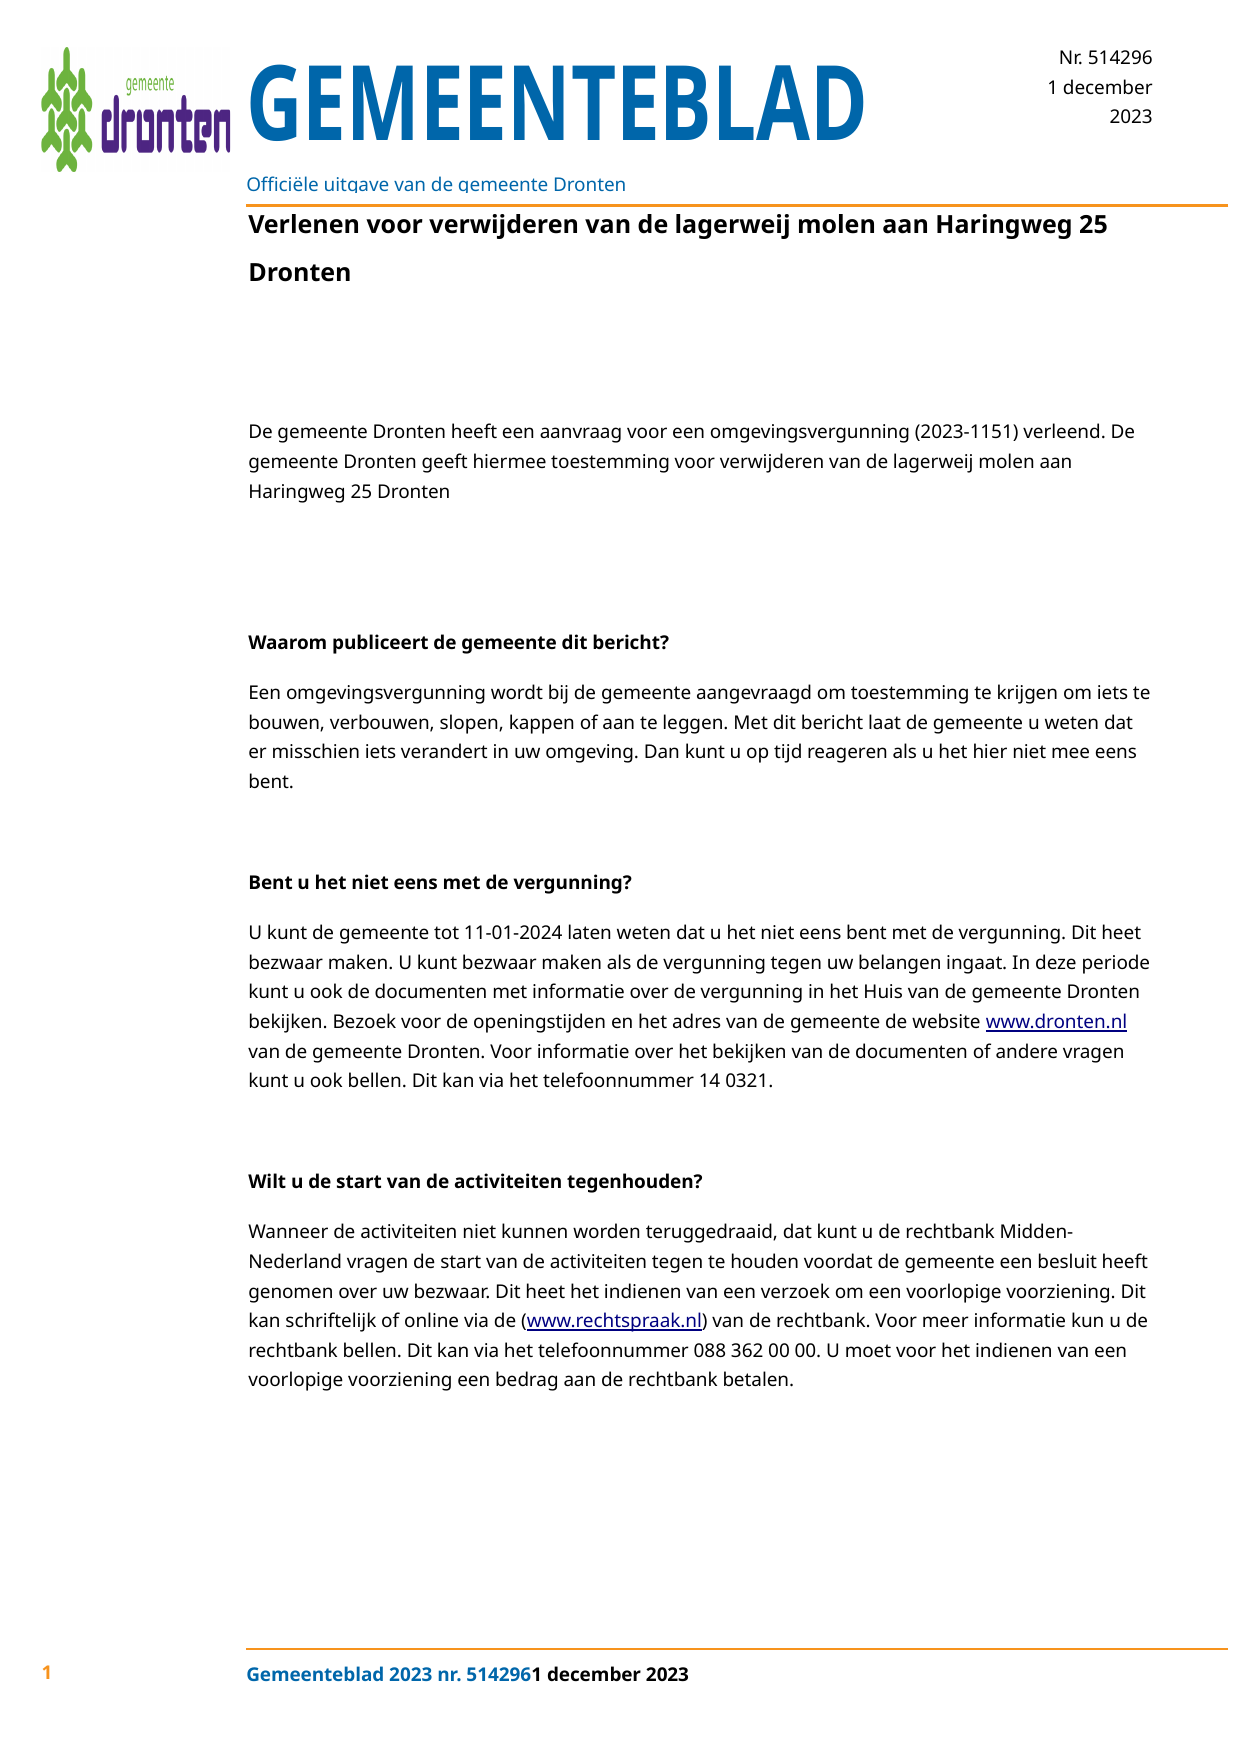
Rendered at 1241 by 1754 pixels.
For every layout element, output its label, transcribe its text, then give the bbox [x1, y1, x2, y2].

text U kunt de gemeente tot 11-01-2024 laten weten dat u het niet eens bent met de vergunning. Dit heet bezwaar maken. U kunt bezwaar maken als de vergunning tegen uw belangen ingaat. In deze periode kunt u ook de documenten met informatie over de vergunning in het Huis van de gemeente Dronten bekijken. Bezoek voor de openingstijden en het adres van de gemeente de website www.dronten.nl van de gemeente Dronten. Voor informatie over het bekijken van de documenten of andere vragen kunt u ook bellen. Dit kan via het telefoonnummer 14 0321. [248, 919, 1152, 1093]
text Verlenen voor verwijderen van de lagerweij molen aan Haringweg 25 Dronten [248, 207, 1152, 288]
text Waarom publiceert de gemeente dit bericht? [248, 629, 1152, 655]
text De gemeente Dronten heeft een aanvraag voor een omgevingsvergunning (2023-1151) verleend. De gemeente Dronten geeft hiermee toestemming voor verwijderen van de lagerweij molen aan Haringweg 25 Dronten [248, 419, 1152, 504]
text Wilt u de start van de activiteiten tegenhouden? [248, 1168, 1152, 1194]
text Wanneer de activiteiten niet kunnen worden teruggedraaid, dat kunt u de rechtbank Midden-Nederland vragen de start van de activiteiten tegen te houden voordat de gemeente een besluit heeft genomen over uw bezwaar. Dit heet het indienen van een verzoek om een voorlopige voorziening. Dit kan schriftelijk of online via de (www.rechtspraak.nl) van de rechtbank. Voor meer informatie kun u de rechtbank bellen. Dit kan via het telefoonnummer 088 362 00 00. U moet voor het indienen van een voorlopige voorziening een bedrag aan de rechtbank betalen. [248, 1219, 1152, 1392]
text Een omgevingsvergunning wordt bij de gemeente aangevraagd om toestemming te krijgen om iets te bouwen, verbouwen, slopen, kappen of aan te leggen. Met dit bericht laat de gemeente u weten dat er misschien iets verandert in uw omgeving. Dan kunt u op tijd reageren als u het hier niet mee eens bent. [248, 679, 1152, 794]
picture [41, 47, 231, 172]
text Bent u het niet eens met de vergunning? [248, 869, 1152, 895]
